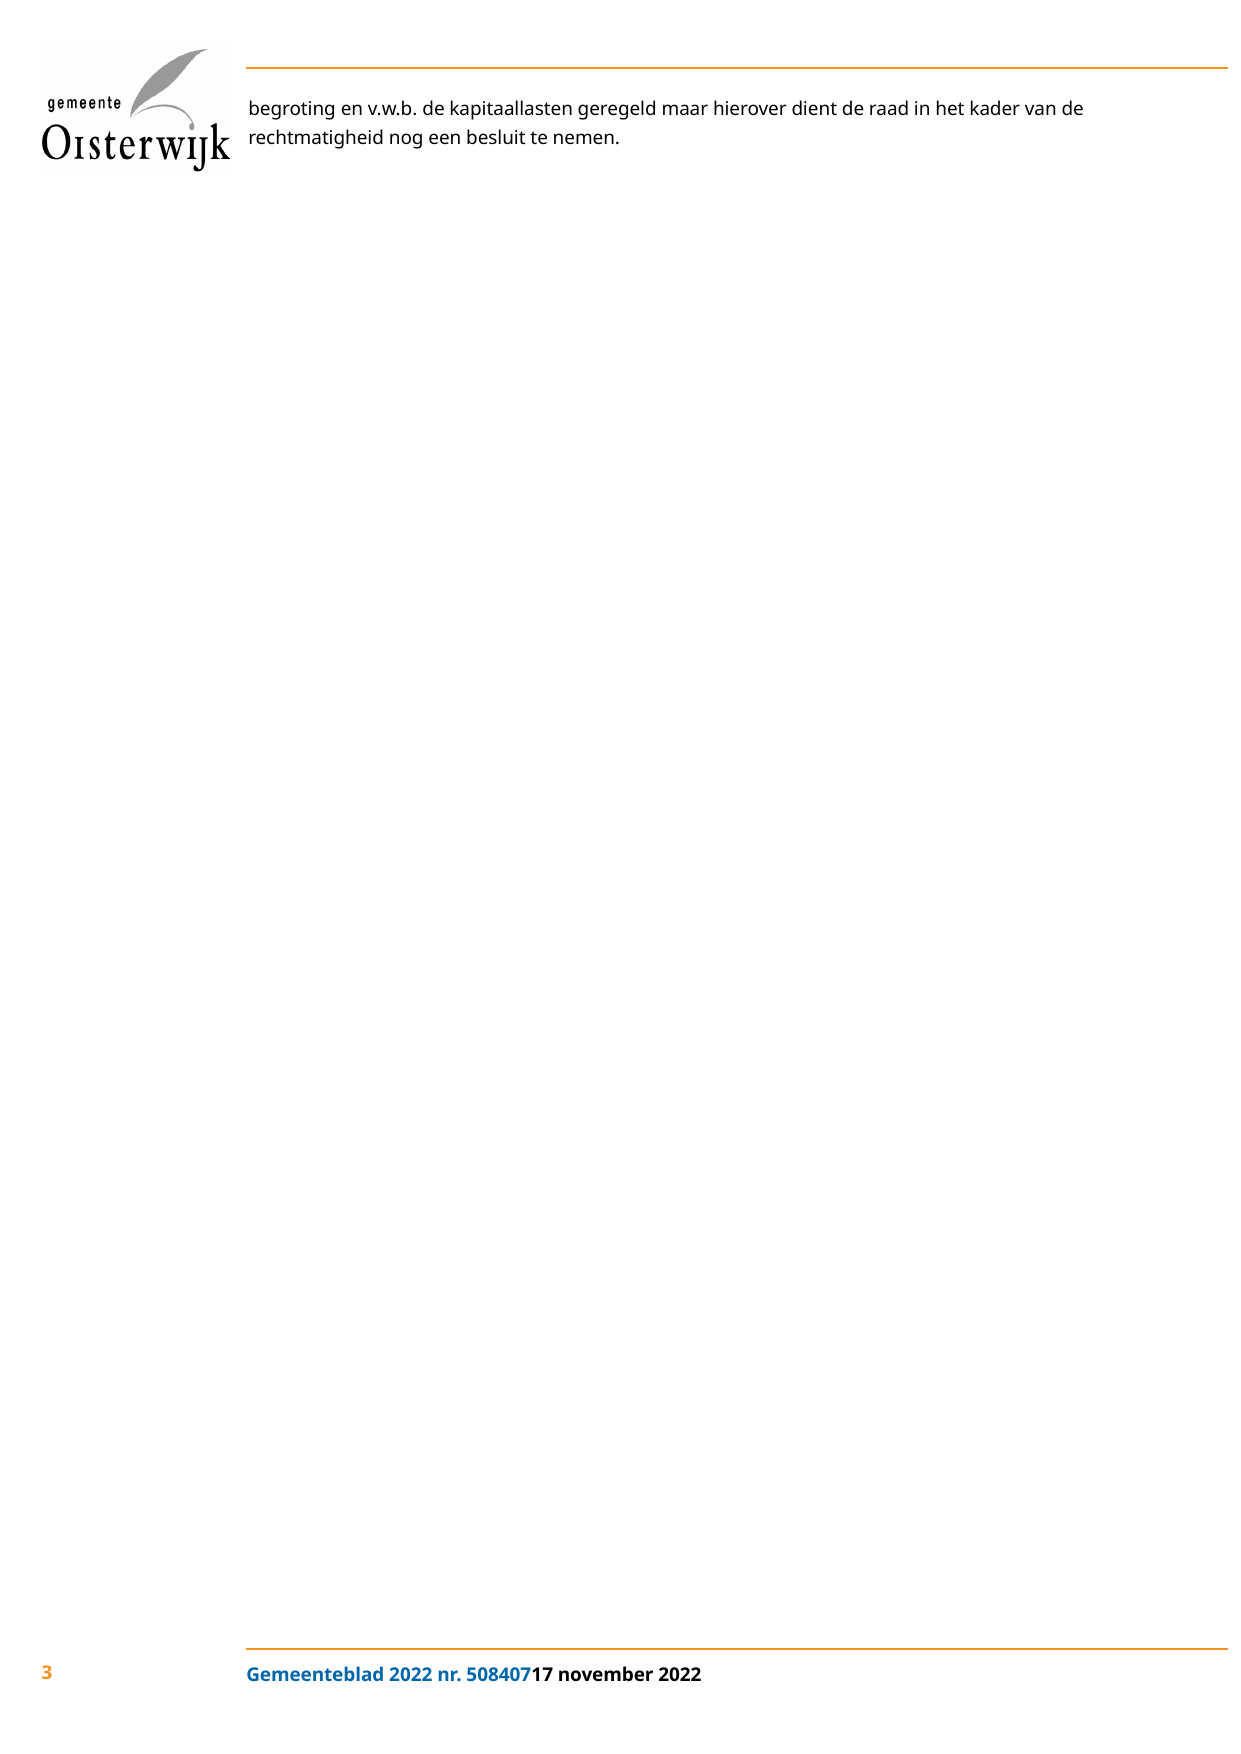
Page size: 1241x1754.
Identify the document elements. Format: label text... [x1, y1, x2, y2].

picture [41, 47, 231, 172]
text begroting en v.w.b. de kapitaallasten geregeld maar hierover dient de raad in het kader van de rechtmatigheid nog een besluit te nemen. [248, 95, 1152, 150]
